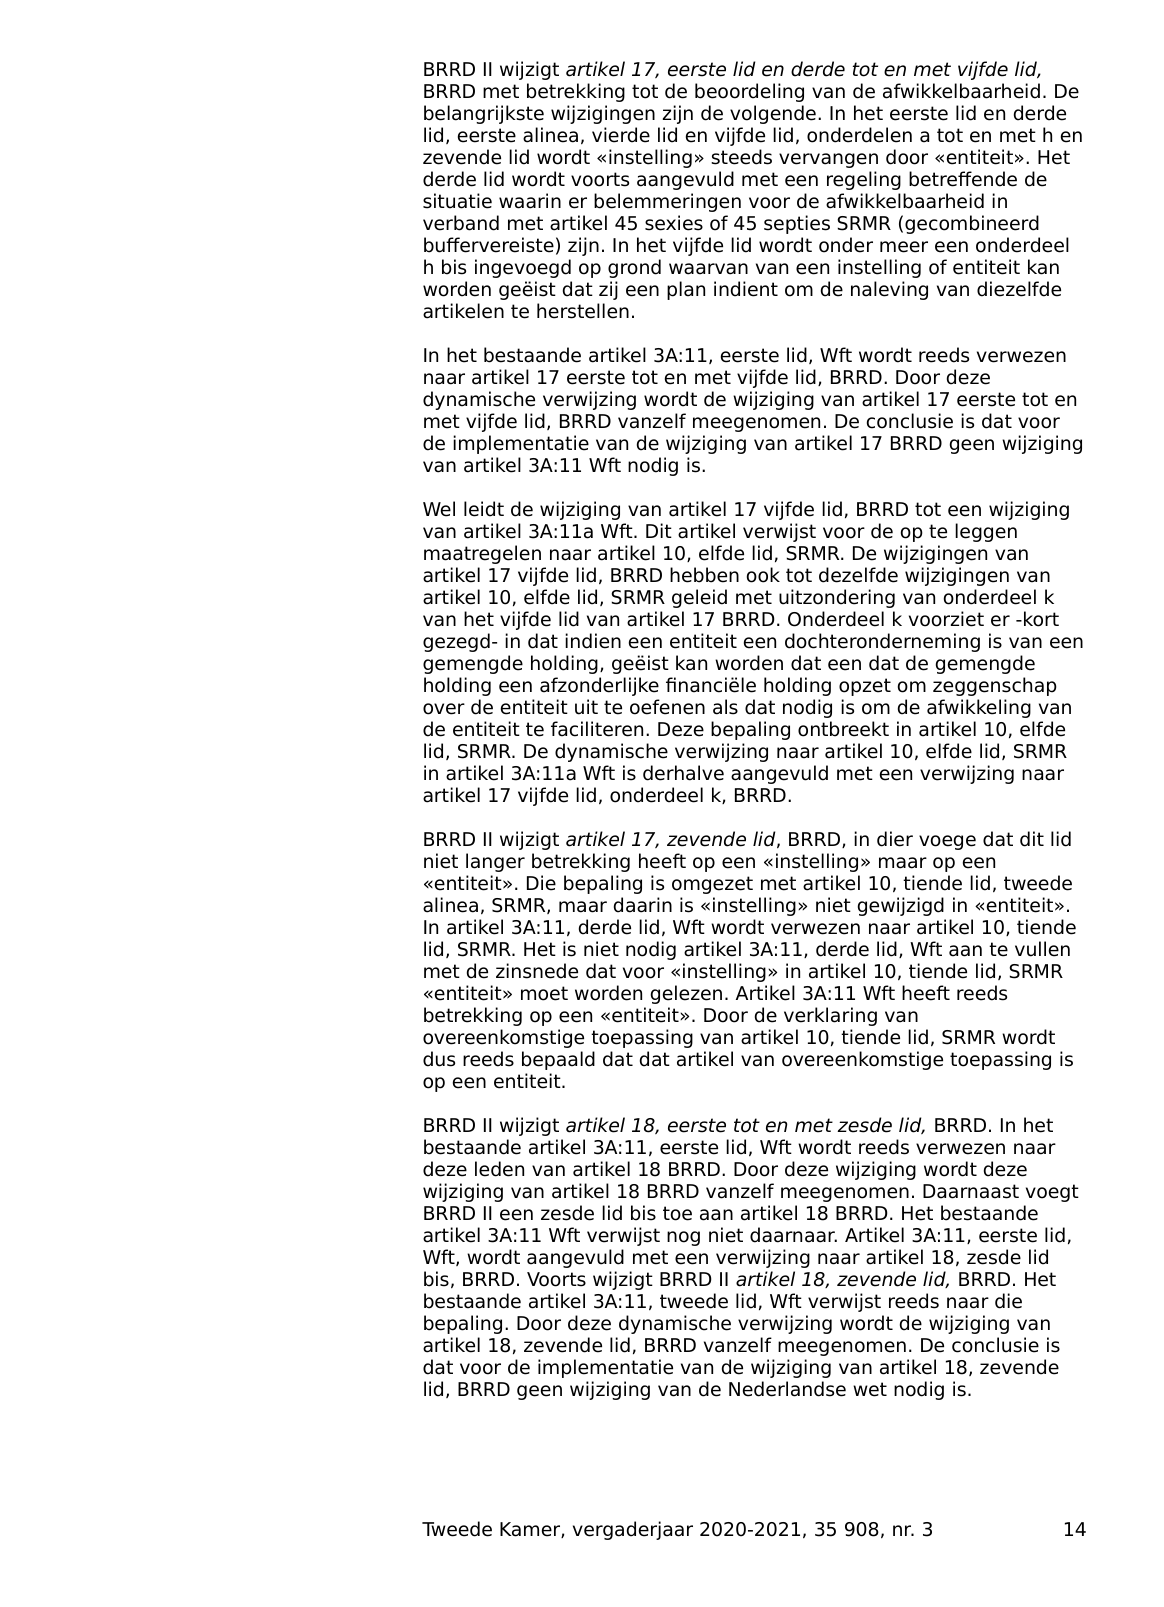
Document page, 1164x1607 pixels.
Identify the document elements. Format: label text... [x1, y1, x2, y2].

text BRRD II wijzigt artikel 17, zevende lid, BRRD, in dier voege dat dit lid niet langer betrekking heeft op een «instelling» maar op een «entiteit». Die bepaling is omgezet met artikel 10, tiende lid, tweede alinea, SRMR, maar daarin is «instelling» niet gewijzigd in «entiteit». In artikel 3A:11, derde lid, Wft wordt verwezen naar artikel 10, tiende lid, SRMR. Het is niet nodig artikel 3A:11, derde lid, Wft aan te vullen met de zinsnede dat voor «instelling» in artikel 10, tiende lid, SRMR «entiteit» moet worden gelezen. Artikel 3A:11 Wft heeft reeds betrekking op een «entiteit». Door de verklaring van overeenkomstige toepassing van artikel 10, tiende lid, SRMR wordt dus reeds bepaald dat dat artikel van overeenkomstige toepassing is op een entiteit. [422, 829, 1087, 1093]
text BRRD II wijzigt artikel 18, eerste tot en met zesde lid, BRRD. In het bestaande artikel 3A:11, eerste lid, Wft wordt reeds verwezen naar deze leden van artikel 18 BRRD. Door deze wijziging wordt deze wijziging van artikel 18 BRRD vanzelf meegenomen. Daarnaast voegt BRRD II een zesde lid bis toe aan artikel 18 BRRD. Het bestaande artikel 3A:11 Wft verwijst nog niet daarnaar. Artikel 3A:11, eerste lid, Wft, wordt aangevuld met een verwijzing naar artikel 18, zesde lid bis, BRRD. Voorts wijzigt BRRD II artikel 18, zevende lid, BRRD. Het bestaande artikel 3A:11, tweede lid, Wft verwijst reeds naar die bepaling. Door deze dynamische verwijzing wordt de wijziging van artikel 18, zevende lid, BRRD vanzelf meegenomen. De conclusie is dat voor de implementatie van de wijziging van artikel 18, zevende lid, BRRD geen wijziging van de Nederlandse wet nodig is. [422, 1115, 1087, 1401]
text Wel leidt de wijziging van artikel 17 vijfde lid, BRRD tot een wijziging van artikel 3A:11a Wft. Dit artikel verwijst voor de op te leggen maatregelen naar artikel 10, elfde lid, SRMR. De wijzigingen van artikel 17 vijfde lid, BRRD hebben ook tot dezelfde wijzigingen van artikel 10, elfde lid, SRMR geleid met uitzondering van onderdeel k van het vijfde lid van artikel 17 BRRD. Onderdeel k voorziet er -kort gezegd- in dat indien een entiteit een dochteronderneming is van een gemengde holding, geëist kan worden dat een dat de gemengde holding een afzonderlijke financiële holding opzet om zeggenschap over de entiteit uit te oefenen als dat nodig is om de afwikkeling van de entiteit te faciliteren. Deze bepaling ontbreekt in artikel 10, elfde lid, SRMR. De dynamische verwijzing naar artikel 10, elfde lid, SRMR in artikel 3A:11a Wft is derhalve aangevuld met een verwijzing naar artikel 17 vijfde lid, onderdeel k, BRRD. [422, 499, 1087, 807]
text BRRD II wijzigt artikel 17, eerste lid en derde tot en met vijfde lid, BRRD met betrekking tot de beoordeling van de afwikkelbaarheid. De belangrijkste wijzigingen zijn de volgende. In het eerste lid en derde lid, eerste alinea, vierde lid en vijfde lid, onderdelen a tot en met h en zevende lid wordt «instelling» steeds vervangen door «entiteit». Het derde lid wordt voorts aangevuld met een regeling betreffende de situatie waarin er belemmeringen voor de afwikkelbaarheid in verband met artikel 45 sexies of 45 septies SRMR (gecombineerd buffervereiste) zijn. In het vijfde lid wordt onder meer een onderdeel h bis ingevoegd op grond waarvan van een instelling of entiteit kan worden geëist dat zij een plan indient om de naleving van diezelfde artikelen te herstellen. [422, 59, 1087, 323]
text In het bestaande artikel 3A:11, eerste lid, Wft wordt reeds verwezen naar artikel 17 eerste tot en met vijfde lid, BRRD. Door deze dynamische verwijzing wordt de wijziging van artikel 17 eerste tot en met vijfde lid, BRRD vanzelf meegenomen. De conclusie is dat voor de implementatie van de wijziging van artikel 17 BRRD geen wijziging van artikel 3A:11 Wft nodig is. [422, 345, 1087, 477]
